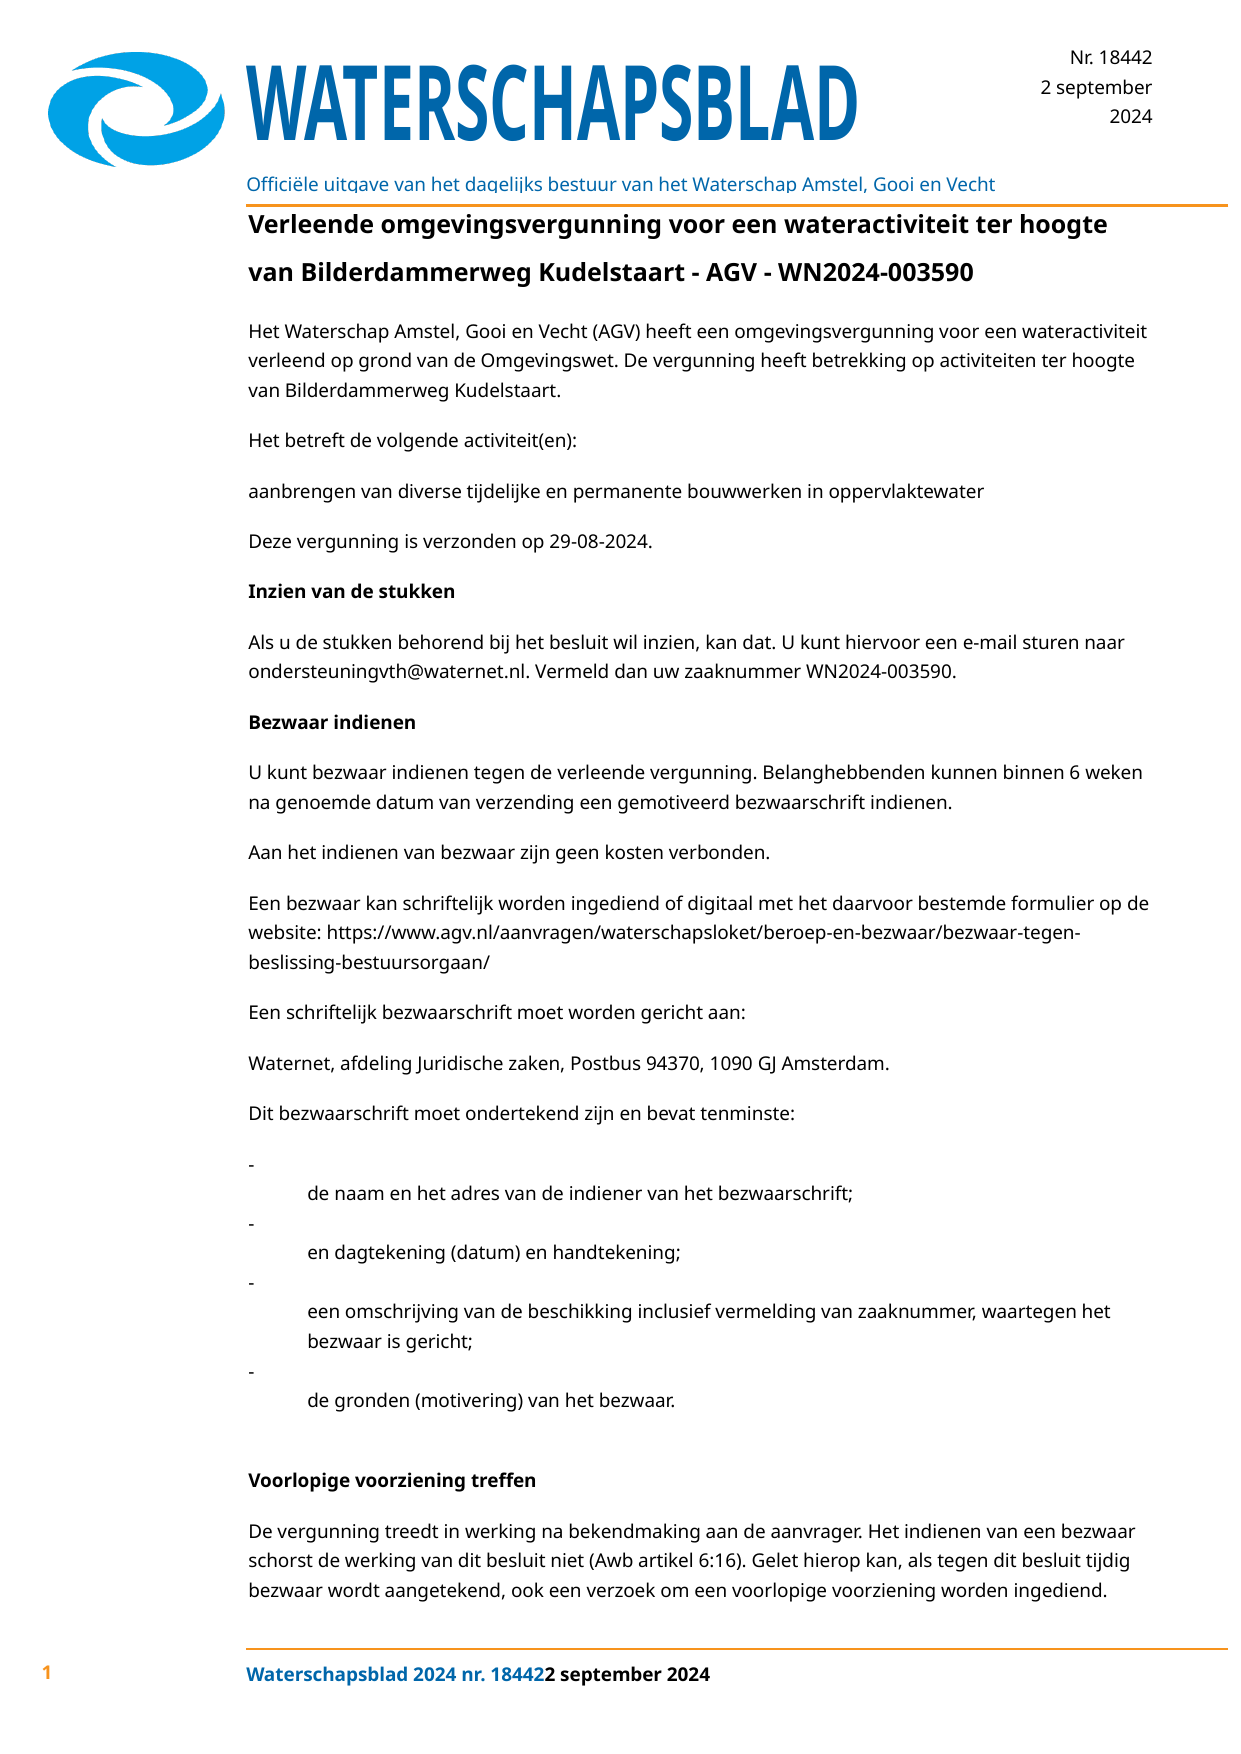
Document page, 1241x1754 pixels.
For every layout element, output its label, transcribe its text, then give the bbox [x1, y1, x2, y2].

picture [41, 47, 231, 172]
text Inzien van de stukken [248, 579, 1152, 604]
text Deze vergunning is verzonden op 29-08-2024. [248, 528, 1152, 554]
text Bezwaar indienen [248, 709, 1152, 735]
text De vergunning treedt in werking na bekendmaking aan de aanvrager. Het indienen van een bezwaar schorst de werking van dit besluit niet (Awb artikel 6:16). Gelet hierop kan, als tegen dit besluit tijdig bezwaar wordt aangetekend, ook een verzoek om een voorlopige voorziening worden ingediend. [248, 1518, 1152, 1603]
text Dit bezwaarschrift moet ondertekend zijn en bevat tenminste: [248, 1100, 1152, 1126]
list en dagtekening (datum) en handtekening; [248, 1239, 1152, 1265]
text Het Waterschap Amstel, Gooi en Vecht (AGV) heeft een omgevingsvergunning voor een wateractiviteit verleend op grond van de Omgevingswet. De vergunning heeft betrekking op activiteiten ter hoogte van Bilderdammerweg Kudelstaart. [248, 318, 1152, 403]
text Waternet, afdeling Juridische zaken, Postbus 94370, 1090 GJ Amsterdam. [248, 1050, 1152, 1076]
text Een schriftelijk bezwaarschrift moet worden gericht aan: [248, 999, 1152, 1025]
text U kunt bezwaar indienen tegen de verleende vergunning. Belanghebbenden kunnen binnen 6 weken na genoemde datum van verzending een gemotiveerd bezwaarschrift indienen. [248, 759, 1152, 815]
list de gronden (motivering) van het bezwaar. [248, 1387, 1152, 1413]
text Aan het indienen van bezwaar zijn geen kosten verbonden. [248, 839, 1152, 865]
text Een bezwaar kan schriftelijk worden ingediend of digitaal met het daarvoor bestemde formulier op de website: https://www.agv.nl/aanvragen/waterschapsloket/beroep-en-bezwaar/bezwaar-tegen-beslissing-bestuursorgaan/ [248, 890, 1152, 975]
text aanbrengen van diverse tijdelijke en permanente bouwwerken in oppervlaktewater [248, 478, 1152, 504]
text Verleende omgevingsvergunning voor een wateractiviteit ter hoogte van Bilderdammerweg Kudelstaart - AGV - WN2024-003590 [248, 207, 1152, 288]
list een omschrijving van de beschikking inclusief vermelding van zaaknummer, waartegen het bezwaar is gericht; [248, 1299, 1152, 1354]
text Als u de stukken behorend bij het besluit wil inzien, kan dat. U kunt hiervoor een e-mail sturen naar ondersteuningvth@waternet.nl. Vermeld dan uw zaaknummer WN2024-003590. [248, 629, 1152, 684]
text Het betreft de volgende activiteit(en): [248, 427, 1152, 453]
list de naam en het adres van de indiener van het bezwaarschrift; [248, 1180, 1152, 1206]
text Voorlopige voorziening treffen [248, 1467, 1152, 1493]
